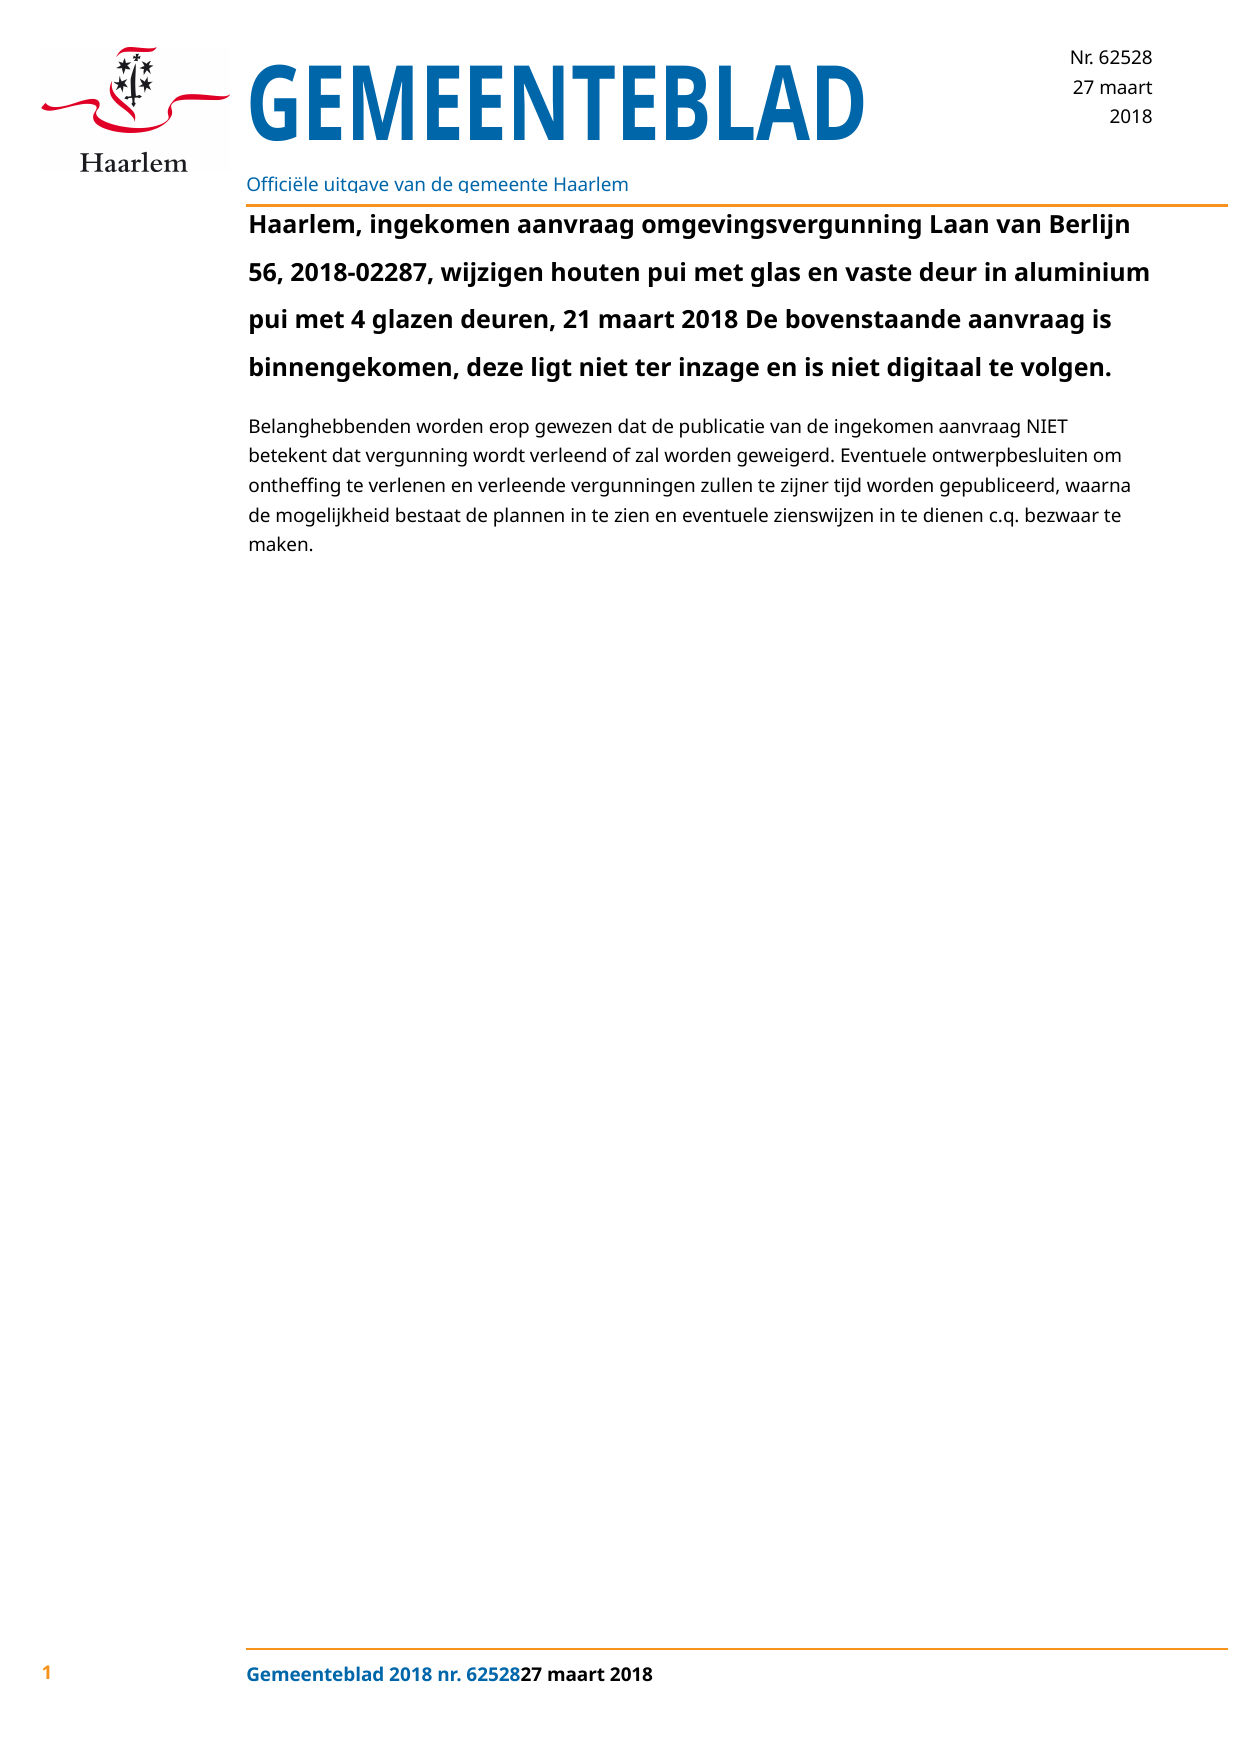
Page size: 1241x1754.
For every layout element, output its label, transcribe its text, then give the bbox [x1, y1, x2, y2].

picture [41, 47, 231, 172]
text Belanghebbenden worden erop gewezen dat de publicatie van de ingekomen aanvraag NIET betekent dat vergunning wordt verleend of zal worden geweigerd. Eventuele ontwerpbesluiten om ontheffing te verlenen en verleende vergunningen zullen te zijner tijd worden gepubliceerd, waarna de mogelijkheid bestaat de plannen in te zien en eventuele zienswijzen in te dienen c.q. bezwaar te maken. [248, 413, 1152, 557]
text Haarlem, ingekomen aanvraag omgevingsvergunning Laan van Berlijn 56, 2018-02287, wijzigen houten pui met glas en vaste deur in aluminium pui met 4 glazen deuren, 21 maart 2018 De bovenstaande aanvraag is binnengekomen, deze ligt niet ter inzage en is niet digitaal te volgen. [248, 207, 1152, 384]
